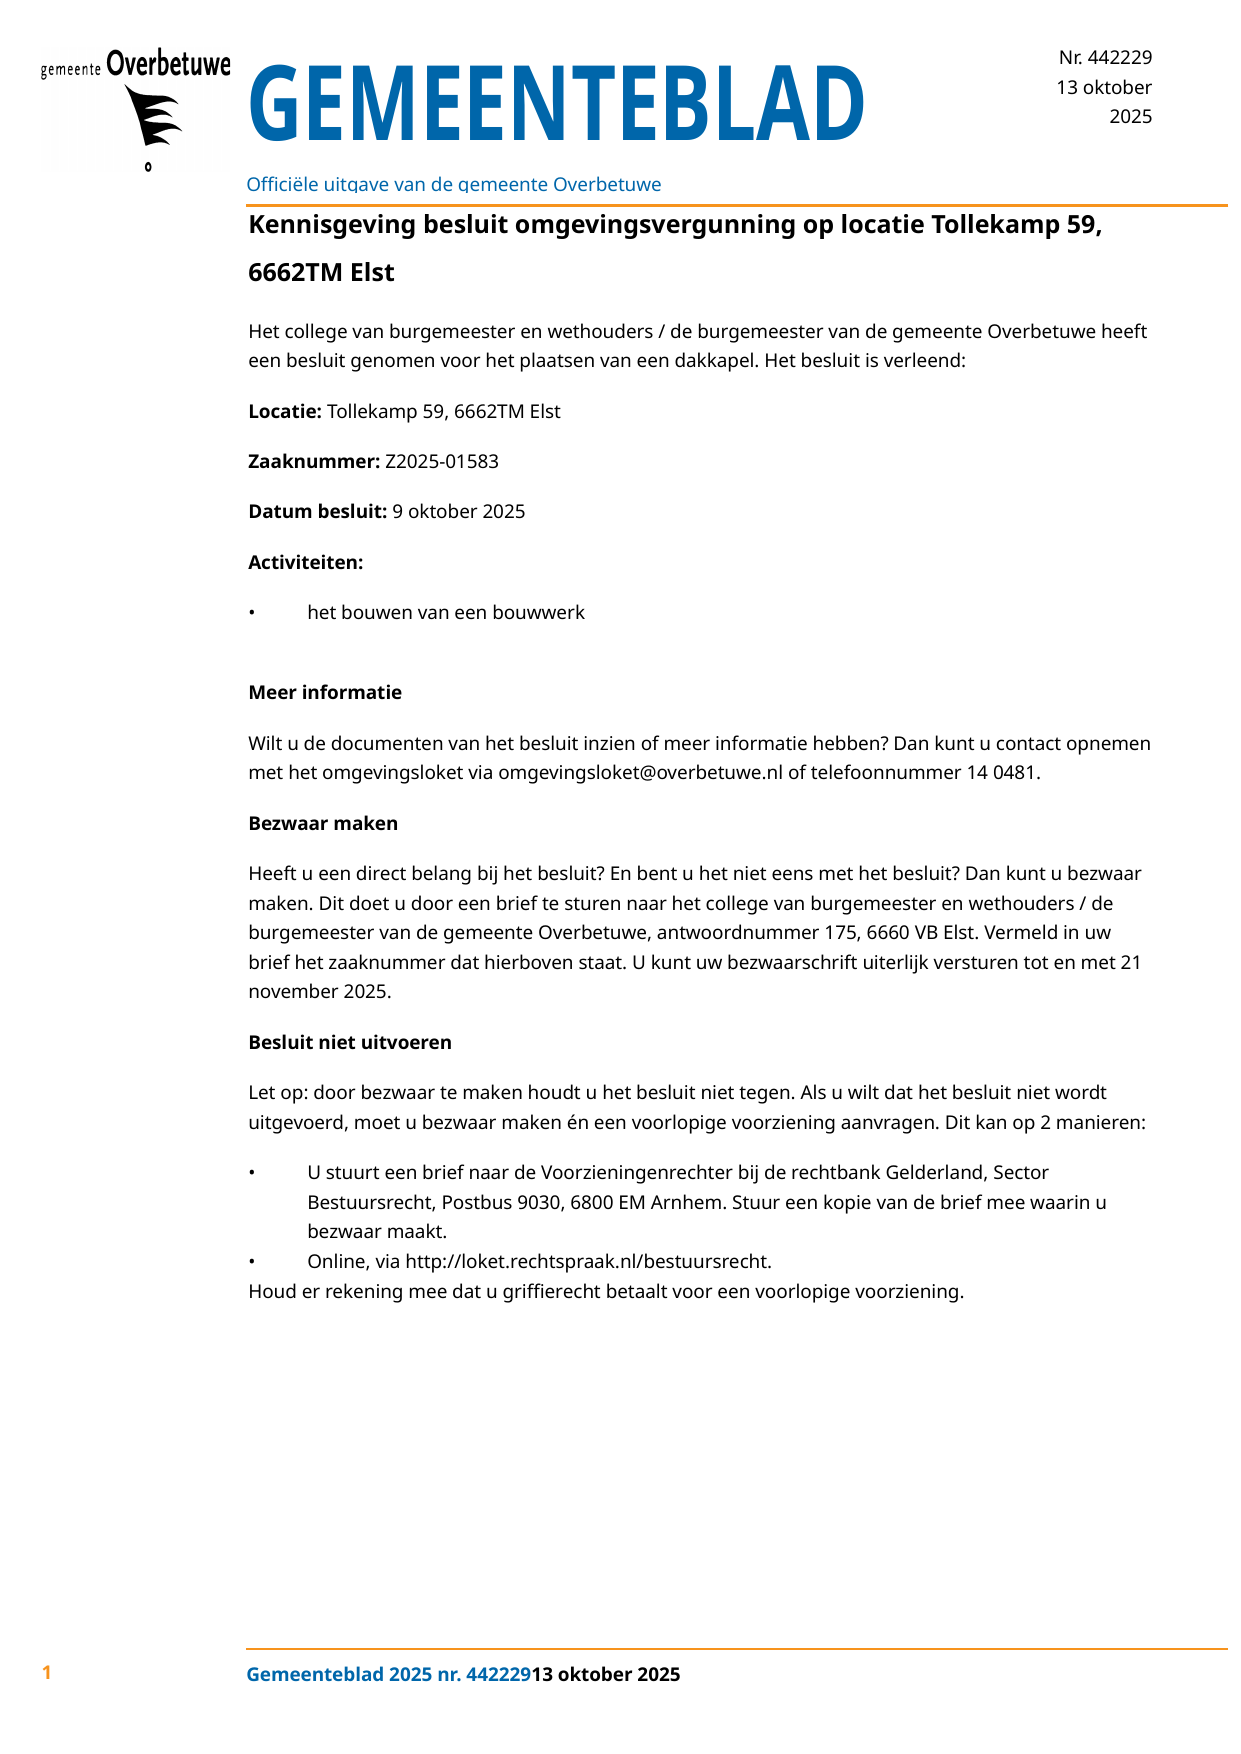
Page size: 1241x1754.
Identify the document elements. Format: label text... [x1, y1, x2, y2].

text Heeft u een direct belang bij het besluit? En bent u het niet eens met het besluit? Dan kunt u bezwaar maken. Dit doet u door een brief te sturen naar het college van burgemeester en wethouders / de burgemeester van de gemeente Overbetuwe, antwoordnummer 175, 6660 VB Elst. Vermeld in uw brief het zaaknummer dat hierboven staat. U kunt uw bezwaarschrift uiterlijk versturen tot en met 21 november 2025. [248, 860, 1152, 1004]
text Activiteiten: [248, 549, 1152, 575]
text Houd er rekening mee dat u griffierecht betaalt voor een voorlopige voorziening. [248, 1278, 1152, 1304]
picture [41, 47, 231, 172]
text Wilt u de documenten van het besluit inzien of meer informatie hebben? Dan kunt u contact opnemen met het omgevingsloket via omgevingsloket@overbetuwe.nl of telefoonnummer 14 0481. [248, 730, 1152, 785]
text Bezwaar maken [248, 810, 1152, 836]
text Locatie: Tollekamp 59, 6662TM Elst [248, 398, 1152, 424]
text Meer informatie [248, 679, 1152, 705]
text Kennisgeving besluit omgevingsvergunning op locatie Tollekamp 59, 6662TM Elst [248, 207, 1152, 288]
list het bouwen van een bouwwerk [248, 599, 1152, 625]
list U stuurt een brief naar de Voorzieningenrechter bij de rechtbank Gelderland, Sector Bestuursrecht, Postbus 9030, 6800 EM Arnhem. Stuur een kopie van de brief mee waarin u bezwaar maakt. [248, 1159, 1152, 1244]
text Datum besluit: 9 oktober 2025 [248, 499, 1152, 524]
text Het college van burgemeester en wethouders / de burgemeester van de gemeente Overbetuwe heeft een besluit genomen voor het plaatsen van een dakkapel. Het besluit is verleend: [248, 318, 1152, 373]
text Besluit niet uitvoeren [248, 1029, 1152, 1055]
text Zaaknummer: Z2025-01583 [248, 448, 1152, 474]
list Online, via http://loket.rechtspraak.nl/bestuursrecht. [248, 1248, 1152, 1274]
text Let op: door bezwaar te maken houdt u het besluit niet tegen. Als u wilt dat het besluit niet wordt uitgevoerd, moet u bezwaar maken én een voorlopige voorziening aanvragen. Dit kan op 2 manieren: [248, 1079, 1152, 1135]
